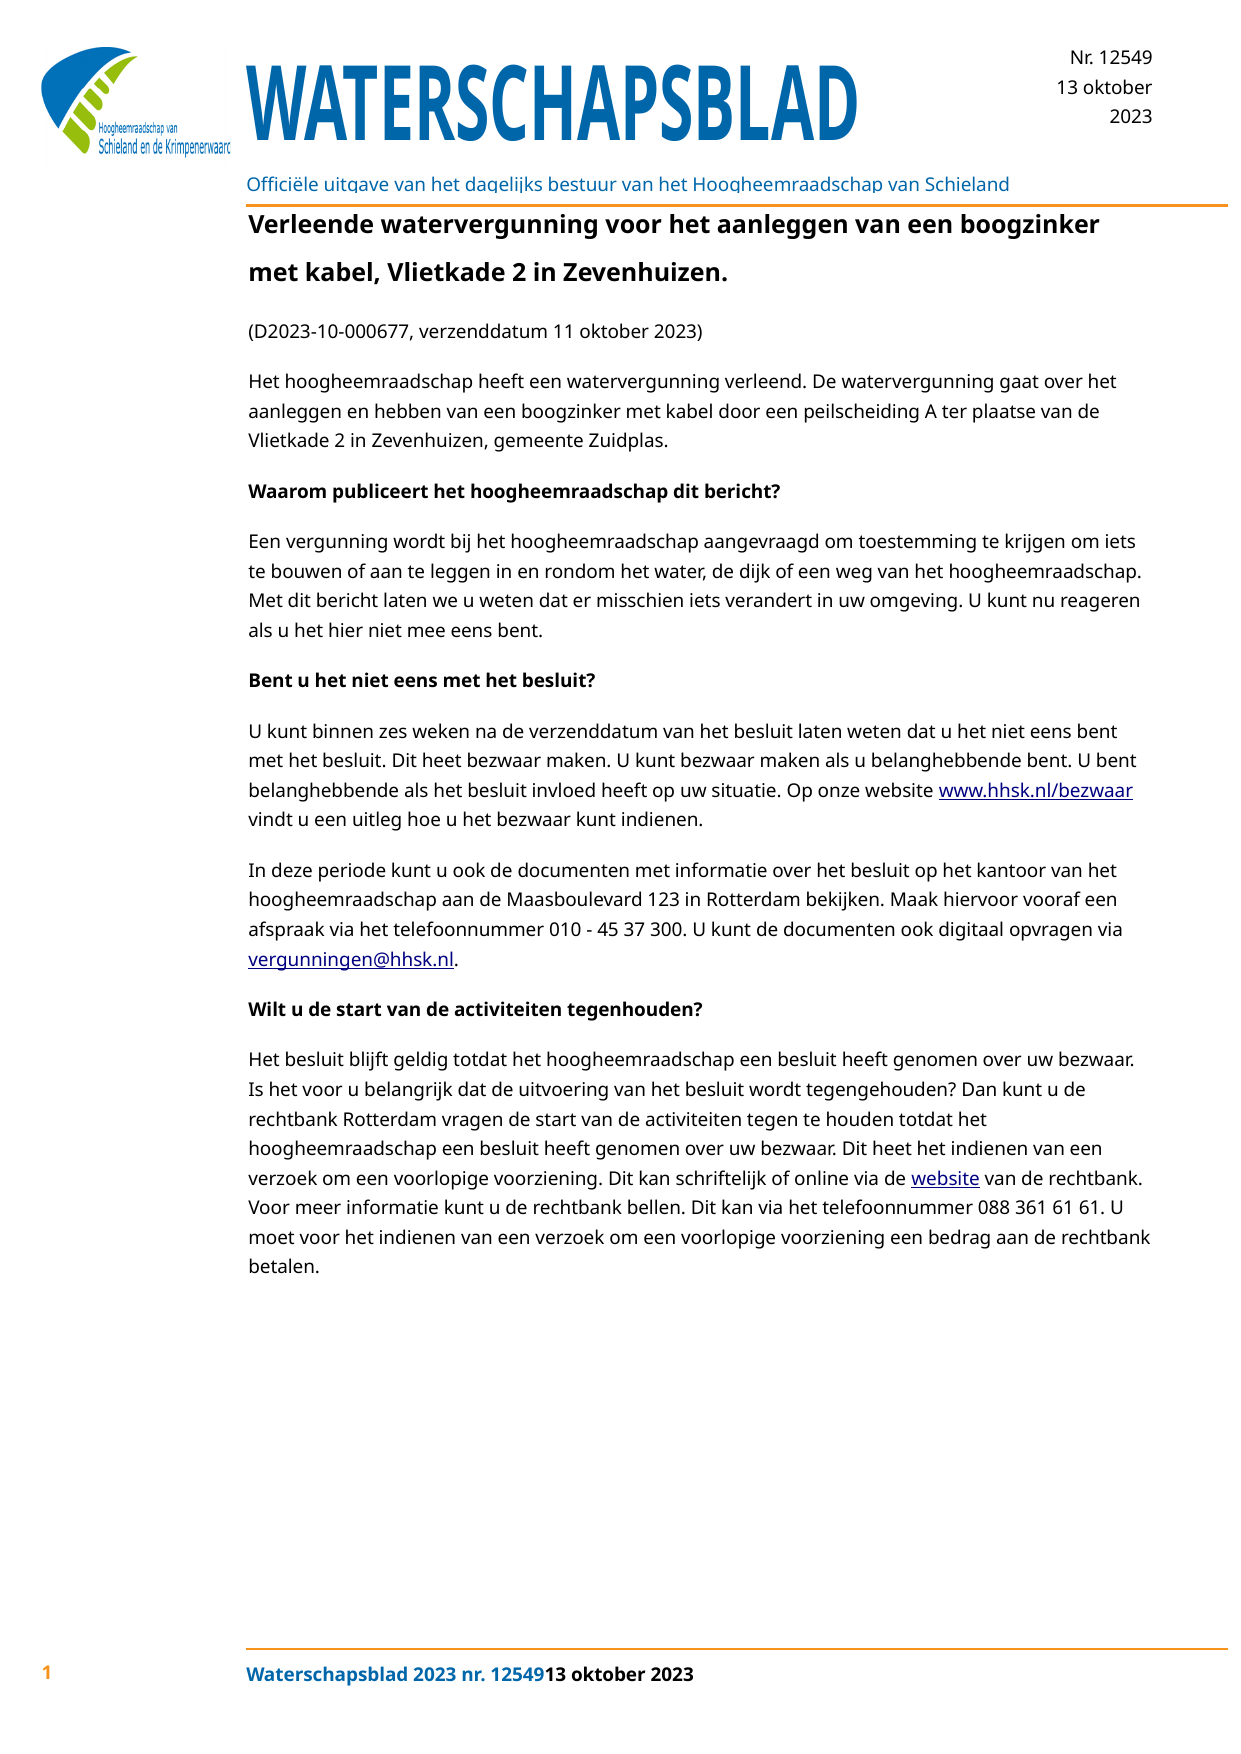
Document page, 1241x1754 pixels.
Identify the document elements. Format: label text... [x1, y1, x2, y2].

text Bent u het niet eens met het besluit? [248, 667, 1152, 693]
text Het hoogheemraadschap heeft een watervergunning verleend. De watervergunning gaat over het aanleggen en hebben van een boogzinker met kabel door een peilscheiding A ter plaatse van de Vlietkade 2 in Zevenhuizen, gemeente Zuidplas. [248, 368, 1152, 453]
text Het besluit blijft geldig totdat het hoogheemraadschap een besluit heeft genomen over uw bezwaar. Is het voor u belangrijk dat de uitvoering van het besluit wordt tegengehouden? Dan kunt u de rechtbank Rotterdam vragen de start van de activiteiten tegen te houden totdat het hoogheemraadschap een besluit heeft genomen over uw bezwaar. Dit heet het indienen van een verzoek om een voorlopige voorziening. Dit kan schriftelijk of online via de website van de rechtbank. Voor meer informatie kunt u de rechtbank bellen. Dit kan via het telefoonnummer 088 361 61 61. U moet voor het indienen van een verzoek om een voorlopige voorziening een bedrag aan de rechtbank betalen. [248, 1047, 1152, 1279]
text U kunt binnen zes weken na de verzenddatum van het besluit laten weten dat u het niet eens bent met het besluit. Dit heet bezwaar maken. U kunt bezwaar maken als u belanghebbende bent. U bent belanghebbende als het besluit invloed heeft op uw situatie. Op onze website www.hhsk.nl/bezwaar vindt u een uitleg hoe u het bezwaar kunt indienen. [248, 718, 1152, 832]
text Verleende watervergunning voor het aanleggen van een boogzinker met kabel, Vlietkade 2 in Zevenhuizen. [248, 207, 1152, 288]
text In deze periode kunt u ook de documenten met informatie over het besluit op het kantoor van het hoogheemraadschap aan de Maasboulevard 123 in Rotterdam bekijken. Maak hiervoor vooraf een afspraak via het telefoonnummer 010 - 45 37 300. U kunt de documenten ook digitaal opvragen via vergunningen@hhsk.nl. [248, 857, 1152, 972]
text Wilt u de start van de activiteiten tegenhouden? [248, 996, 1152, 1022]
picture [41, 47, 231, 172]
text Waarom publiceert het hoogheemraadschap dit bericht? [248, 478, 1152, 504]
text (D2023-10-000677, verzenddatum 11 oktober 2023) [248, 318, 1152, 344]
text Een vergunning wordt bij het hoogheemraadschap aangevraagd om toestemming te krijgen om iets te bouwen of aan te leggen in en rondom het water, de dijk of een weg van het hoogheemraadschap. Met dit bericht laten we u weten dat er misschien iets verandert in uw omgeving. U kunt nu reageren als u het hier niet mee eens bent. [248, 528, 1152, 643]
